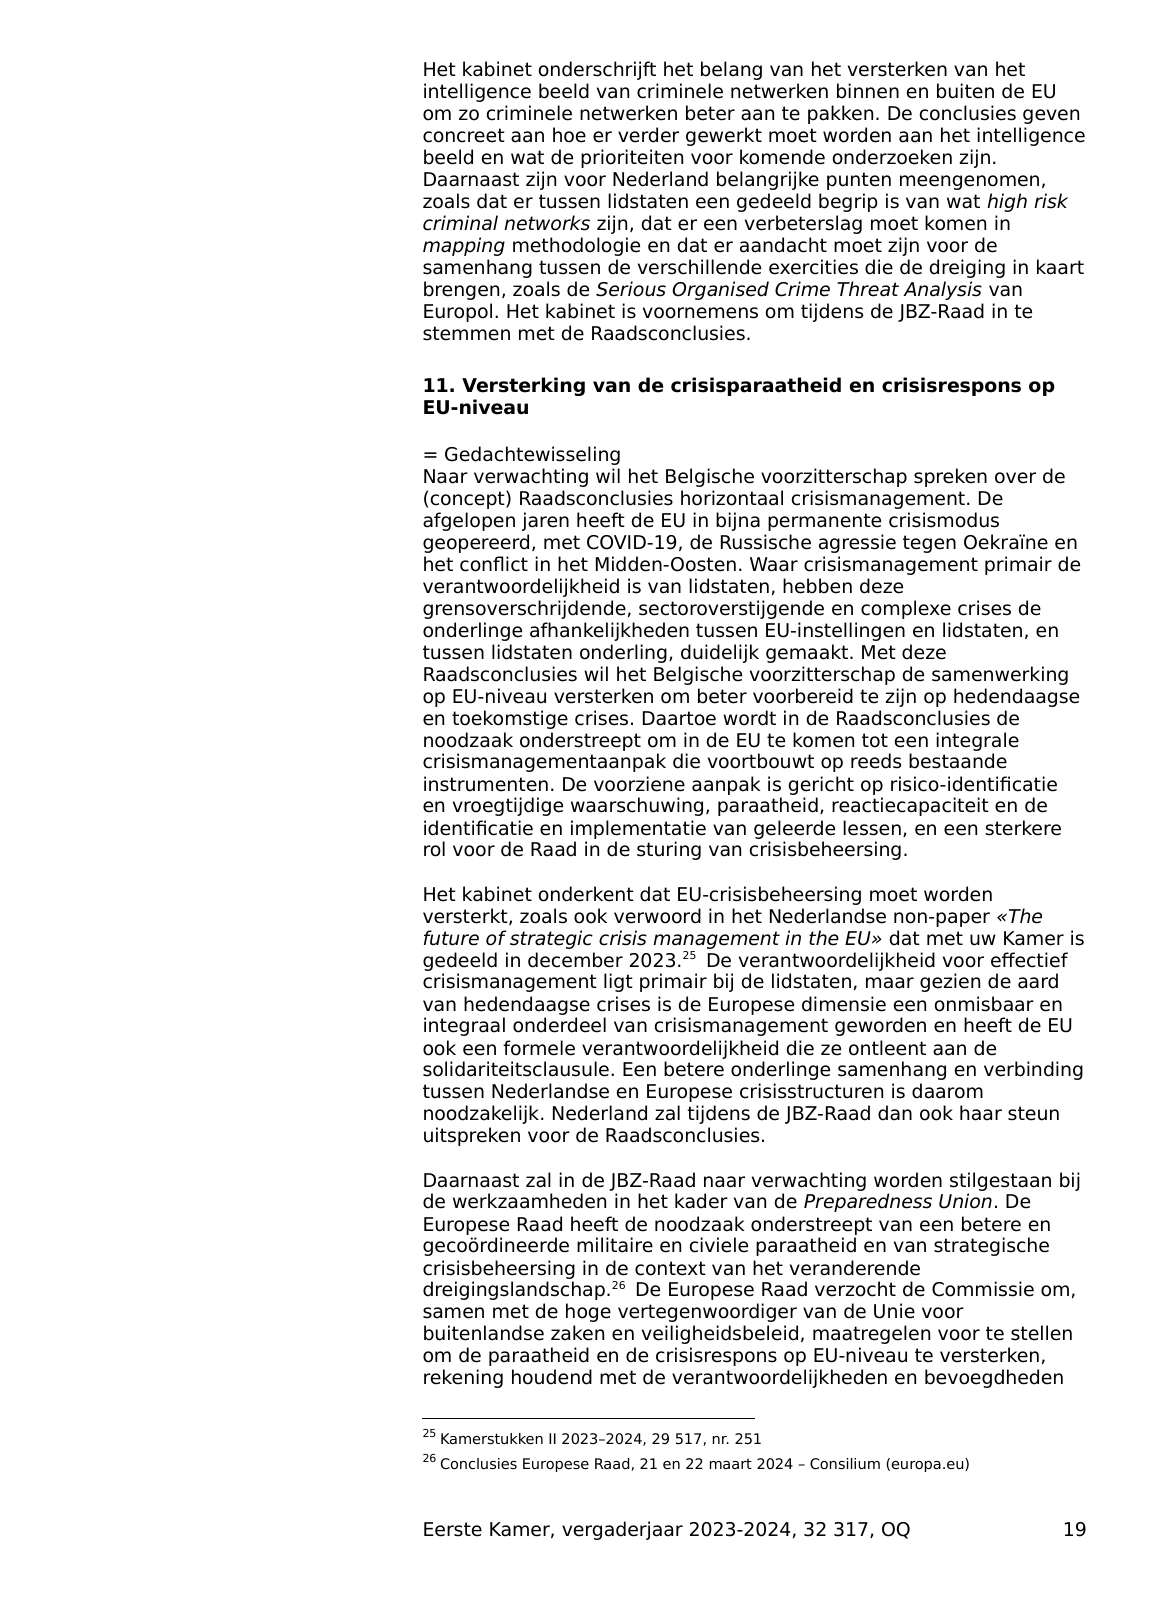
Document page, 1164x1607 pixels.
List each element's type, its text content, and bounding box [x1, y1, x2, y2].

text Conclusies Europese Raad, 21 en 22 maart 2024 – Consilium (europa.eu) [422, 1452, 1087, 1474]
subtitle 11. Versterking van de crisisparaatheid en crisisrespons op EU-niveau [422, 375, 1087, 419]
text Naar verwachting wil het Belgische voorzitterschap spreken over de (concept) Raadsconclusies horizontaal crisismanagement. De afgelopen jaren heeft de EU in bijna permanente crisismodus geopereerd, met COVID-19, de Russische agressie tegen Oekraïne en het conflict in het Midden-Oosten. Waar crisismanagement primair de verantwoordelijkheid is van lidstaten, hebben deze grensoverschrijdende, sectoroverstijgende en complexe crises de onderlinge afhankelijkheden tussen EU-instellingen en lidstaten, en tussen lidstaten onderling, duidelijk gemaakt. Met deze Raadsconclusies wil het Belgische voorzitterschap de samenwerking op EU-niveau versterken om beter voorbereid te zijn op hedendaagse en toekomstige crises. Daartoe wordt in de Raadsconclusies de noodzaak onderstreept om in de EU te komen tot een integrale crisismanagementaanpak die voortbouwt op reeds bestaande instrumenten. De voorziene aanpak is gericht op risico-identificatie en vroegtijdige waarschuwing, paraatheid, reactiecapaciteit en de identificatie en implementatie van geleerde lessen, en een sterkere rol voor de Raad in de sturing van crisisbeheersing. [422, 466, 1087, 861]
text Het kabinet onderkent dat EU-crisisbeheersing moet worden versterkt, zoals ook verwoord in het Nederlandse non-paper «The future of strategic crisis management in the EU» dat met uw Kamer is gedeeld in december 2023. De verantwoordelijkheid voor effectief crisismanagement ligt primair bij de lidstaten, maar gezien de aard van hedendaagse crises is de Europese dimensie een onmisbaar en integraal onderdeel van crisismanagement geworden en heeft de EU ook een formele verantwoordelijkheid die ze ontleent aan de solidariteitsclausule. Een betere onderlinge samenhang en verbinding tussen Nederlandse en Europese crisisstructuren is daarom noodzakelijk. Nederland zal tijdens de JBZ-Raad dan ook haar steun uitspreken voor de Raadsconclusies. [422, 883, 1087, 1147]
text Het kabinet onderschrijft het belang van het versterken van het intelligence beeld van criminele netwerken binnen en buiten de EU om zo criminele netwerken beter aan te pakken. De conclusies geven concreet aan hoe er verder gewerkt moet worden aan het intelligence beeld en wat de prioriteiten voor komende onderzoeken zijn. Daarnaast zijn voor Nederland belangrijke punten meengenomen, zoals dat er tussen lidstaten een gedeeld begrip is van wat high risk criminal networks zijn, dat er een verbeterslag moet komen in mapping methodologie en dat er aandacht moet zijn voor de samenhang tussen de verschillende exercities die de dreiging in kaart brengen, zoals de Serious Organised Crime Threat Analysis van Europol. Het kabinet is voornemens om tijdens de JBZ-Raad in te stemmen met de Raadsconclusies. [422, 59, 1087, 345]
text Kamerstukken II 2023–2024, 29 517, nr. 251 [422, 1427, 1087, 1449]
text = Gedachtewisseling [422, 444, 1087, 466]
text Daarnaast zal in de JBZ-Raad naar verwachting worden stilgestaan bij de werkzaamheden in het kader van de Preparedness Union. De Europese Raad heeft de noodzaak onderstreept van een betere en gecoördineerde militaire en civiele paraatheid en van strategische crisisbeheersing in de context van het veranderende dreigingslandschap. De Europese Raad verzocht de Commissie om, samen met de hoge vertegenwoordiger van de Unie voor buitenlandse zaken en veiligheidsbeleid, maatregelen voor te stellen om de paraatheid en de crisisrespons op EU-niveau te versterken, rekening houdend met de verantwoordelijkheden en bevoegdheden [422, 1169, 1087, 1389]
